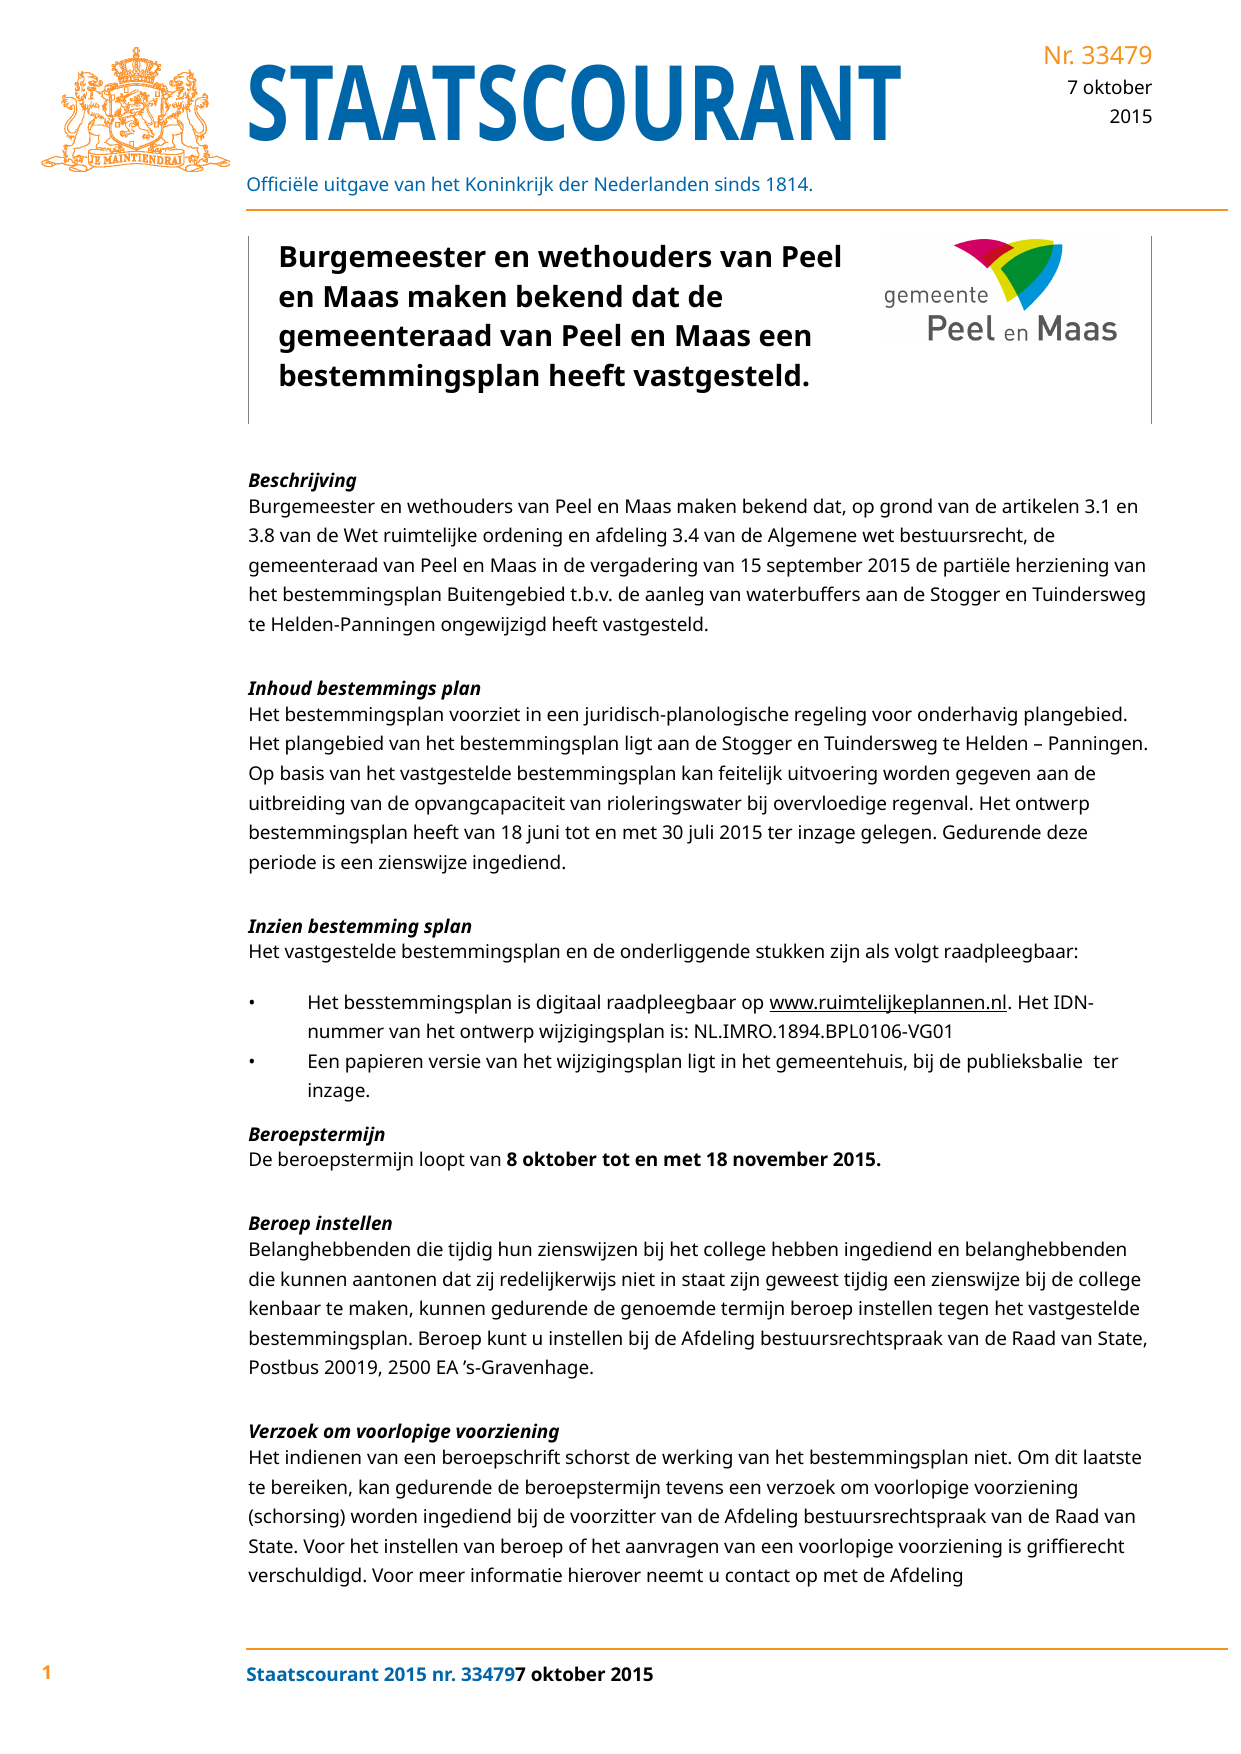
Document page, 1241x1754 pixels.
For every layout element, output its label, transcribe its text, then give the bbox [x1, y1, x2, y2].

list Een papieren versie van het wijzigingsplan ligt in het gemeentehuis, bij de publieksbalie ter inzage. [248, 1048, 1152, 1103]
text Beroepstermijn [248, 1121, 1152, 1147]
text De beroepstermijn loopt van 8 oktober tot en met 18 november 2015. [248, 1147, 1152, 1172]
picture [882, 236, 1119, 345]
text Belanghebbenden die tijdig hun zienswijzen bij het college hebben ingediend en belanghebbenden die kunnen aantonen dat zij redelijkerwijs niet in staat zijn geweest tijdig een zienswijze bij de college kenbaar te maken, kunnen gedurende de genoemde termijn beroep instellen tegen het vastgestelde bestemmingsplan. Beroep kunt u instellen bij de Afdeling bestuursrechtspraak van de Raad van State, Postbus 20019, 2500 EA ’s-Gravenhage. [248, 1236, 1152, 1380]
table_header [850, 236, 1151, 424]
text Beroep instellen [248, 1211, 1152, 1236]
picture [41, 47, 231, 172]
text Verzoek om voorlopige voorziening [248, 1418, 1152, 1444]
text Beschrijving [248, 467, 1152, 493]
list Het besstemmingsplan is digitaal raadpleegbaar op www.ruimtelijkeplannen.nl. Het IDN-nummer van het ontwerp wijzigingsplan is: NL.IMRO.1894.BPL0106-VG01 [248, 989, 1152, 1044]
text Het vastgestelde bestemmingsplan en de onderliggende stukken zijn als volgt raadpleegbaar: [248, 938, 1152, 964]
text Inhoud bestemmings plan [248, 675, 1152, 701]
text Burgemeester en wethouders van Peel en Maas maken bekend dat, op grond van de artikelen 3.1 en 3.8 van de Wet ruimtelijke ordening en afdeling 3.4 van de Algemene wet bestuursrecht, de gemeenteraad van Peel en Maas in de vergadering van 15 september 2015 de partiële herziening van het bestemmingsplan Buitengebied t.b.v. de aanleg van waterbuffers aan de Stogger en Tuindersweg te Helden-Panningen ongewijzigd heeft vastgesteld. [248, 493, 1152, 637]
table_header Burgemeester en wethouders van Peel en Maas maken bekend dat de gemeenteraad van Peel en Maas een bestemmingsplan heeft vastgesteld. [249, 236, 850, 424]
text Inzien bestemming splan [248, 913, 1152, 938]
text Het bestemmingsplan voorziet in een juridisch-planologische regeling voor onderhavig plangebied. Het plangebied van het bestemmingsplan ligt aan de Stogger en Tuindersweg te Helden – Panningen. Op basis van het vastgestelde bestemmingsplan kan feitelijk uitvoering worden gegeven aan de uitbreiding van de opvangcapaciteit van rioleringswater bij overvloedige regenval. Het ontwerp bestemmingsplan heeft van 18 juni tot en met 30 juli 2015 ter inzage gelegen. Gedurende deze periode is een zienswijze ingediend. [248, 701, 1152, 874]
text Het indienen van een beroepschrift schorst de werking van het bestemmingsplan niet. Om dit laatste te bereiken, kan gedurende de beroepstermijn tevens een verzoek om voorlopige voorziening (schorsing) worden ingediend bij de voorzitter van de Afdeling bestuursrechtspraak van de Raad van State. Voor het instellen van beroep of het aanvragen van een voorlopige voorziening is griffierecht verschuldigd. Voor meer informatie hierover neemt u contact op met de Afdeling [248, 1444, 1152, 1588]
